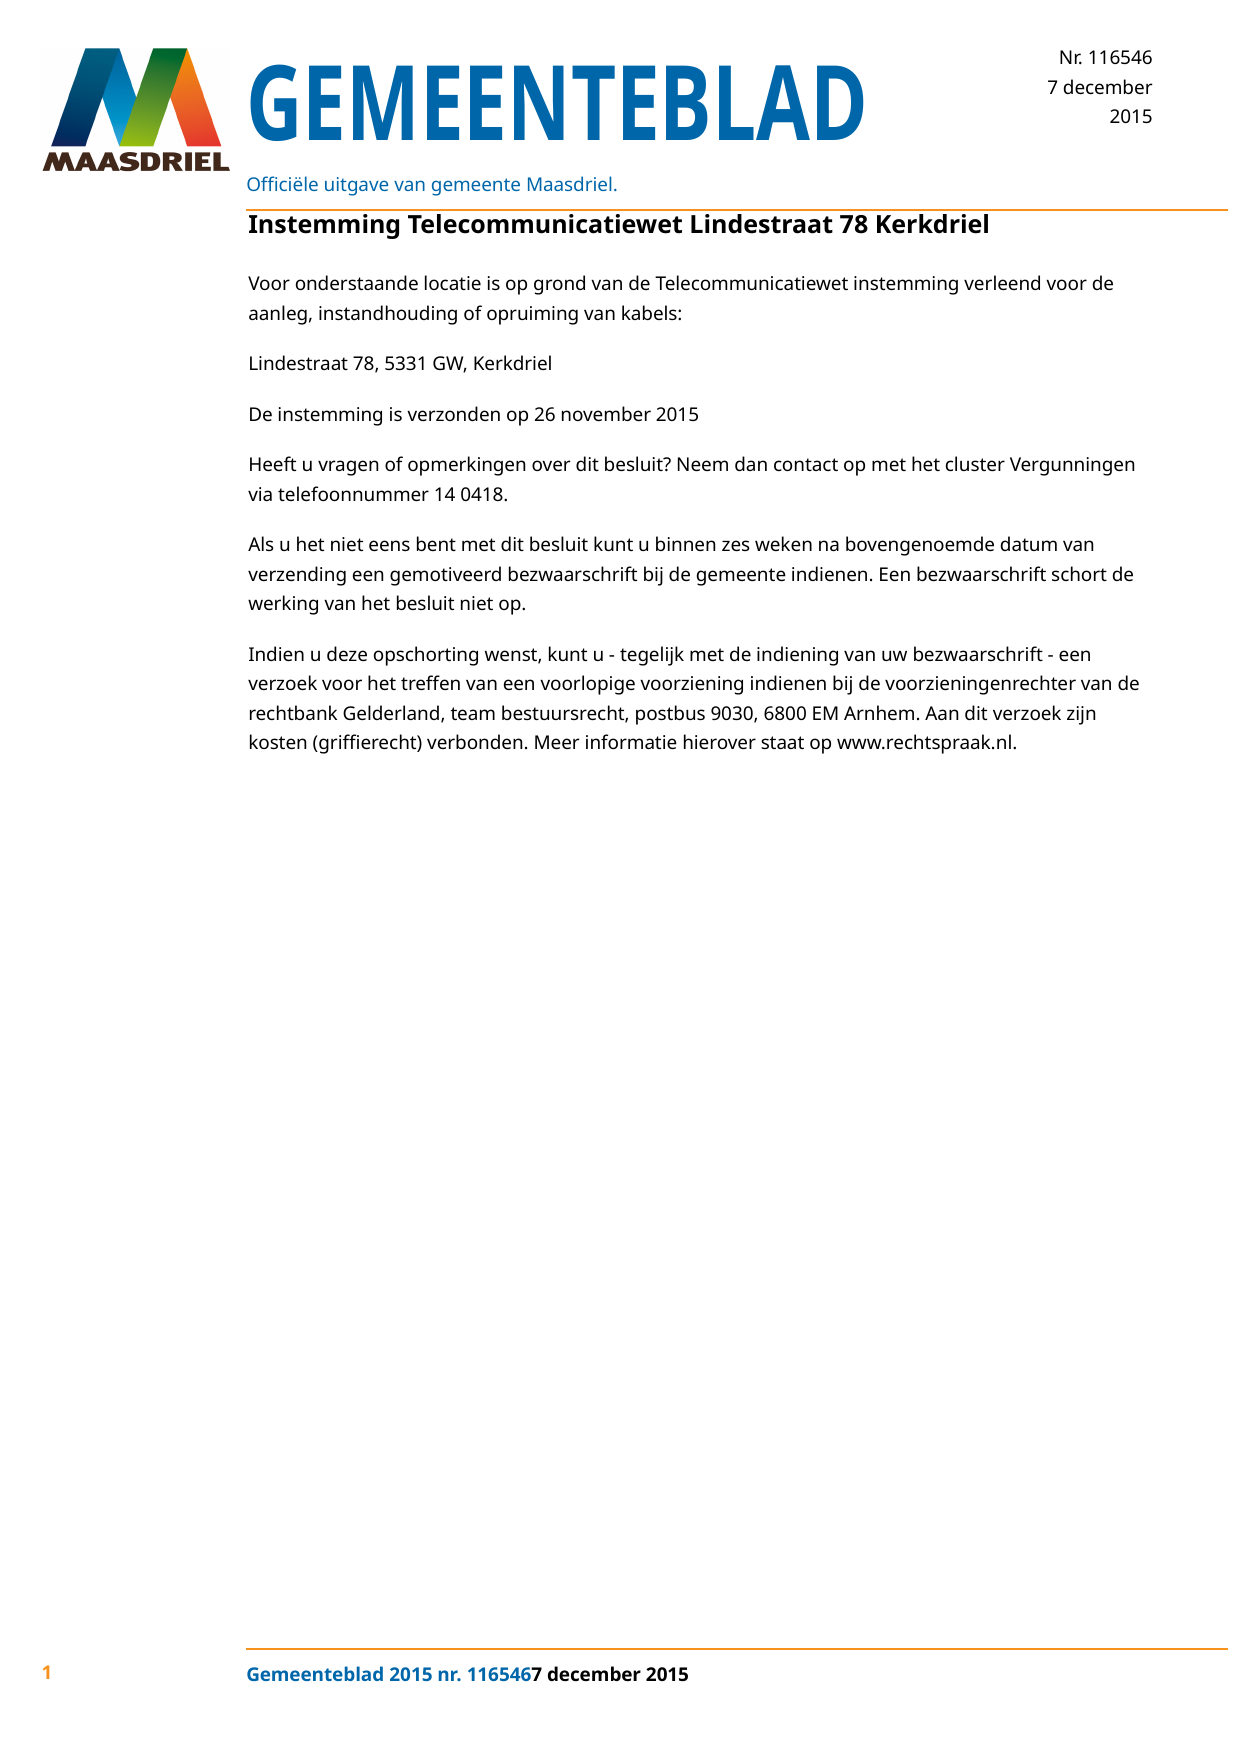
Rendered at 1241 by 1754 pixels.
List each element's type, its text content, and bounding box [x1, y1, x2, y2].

text Voor onderstaande locatie is op grond van de Telecommunicatiewet instemming verleend voor de aanleg, instandhouding of opruiming van kabels: [248, 270, 1152, 326]
text Lindestraat 78, 5331 GW, Kerkdriel [248, 350, 1152, 376]
text Instemming Telecommunicatiewet Lindestraat 78 Kerkdriel [248, 211, 1152, 241]
text Indien u deze opschorting wenst, kunt u - tegelijk met de indiening van uw bezwaarschrift - een verzoek voor het treffen van een voorlopige voorziening indienen bij de voorzieningenrechter van de rechtbank Gelderland, team bestuursrecht, postbus 9030, 6800 EM Arnhem. Aan dit verzoek zijn kosten (griffierecht) verbonden. Meer informatie hierover staat op www.rechtspraak.nl. [248, 641, 1152, 755]
text Als u het niet eens bent met dit besluit kunt u binnen zes weken na bovengenoemde datum van verzending een gemotiveerd bezwaarschrift bij de gemeente indienen. Een bezwaarschrift schort de werking van het besluit niet op. [248, 531, 1152, 616]
picture [41, 47, 231, 172]
text Heeft u vragen of opmerkingen over dit besluit? Neem dan contact op met het cluster Vergunningen via telefoonnummer 14 0418. [248, 451, 1152, 506]
text De instemming is verzonden op 26 november 2015 [248, 401, 1152, 426]
